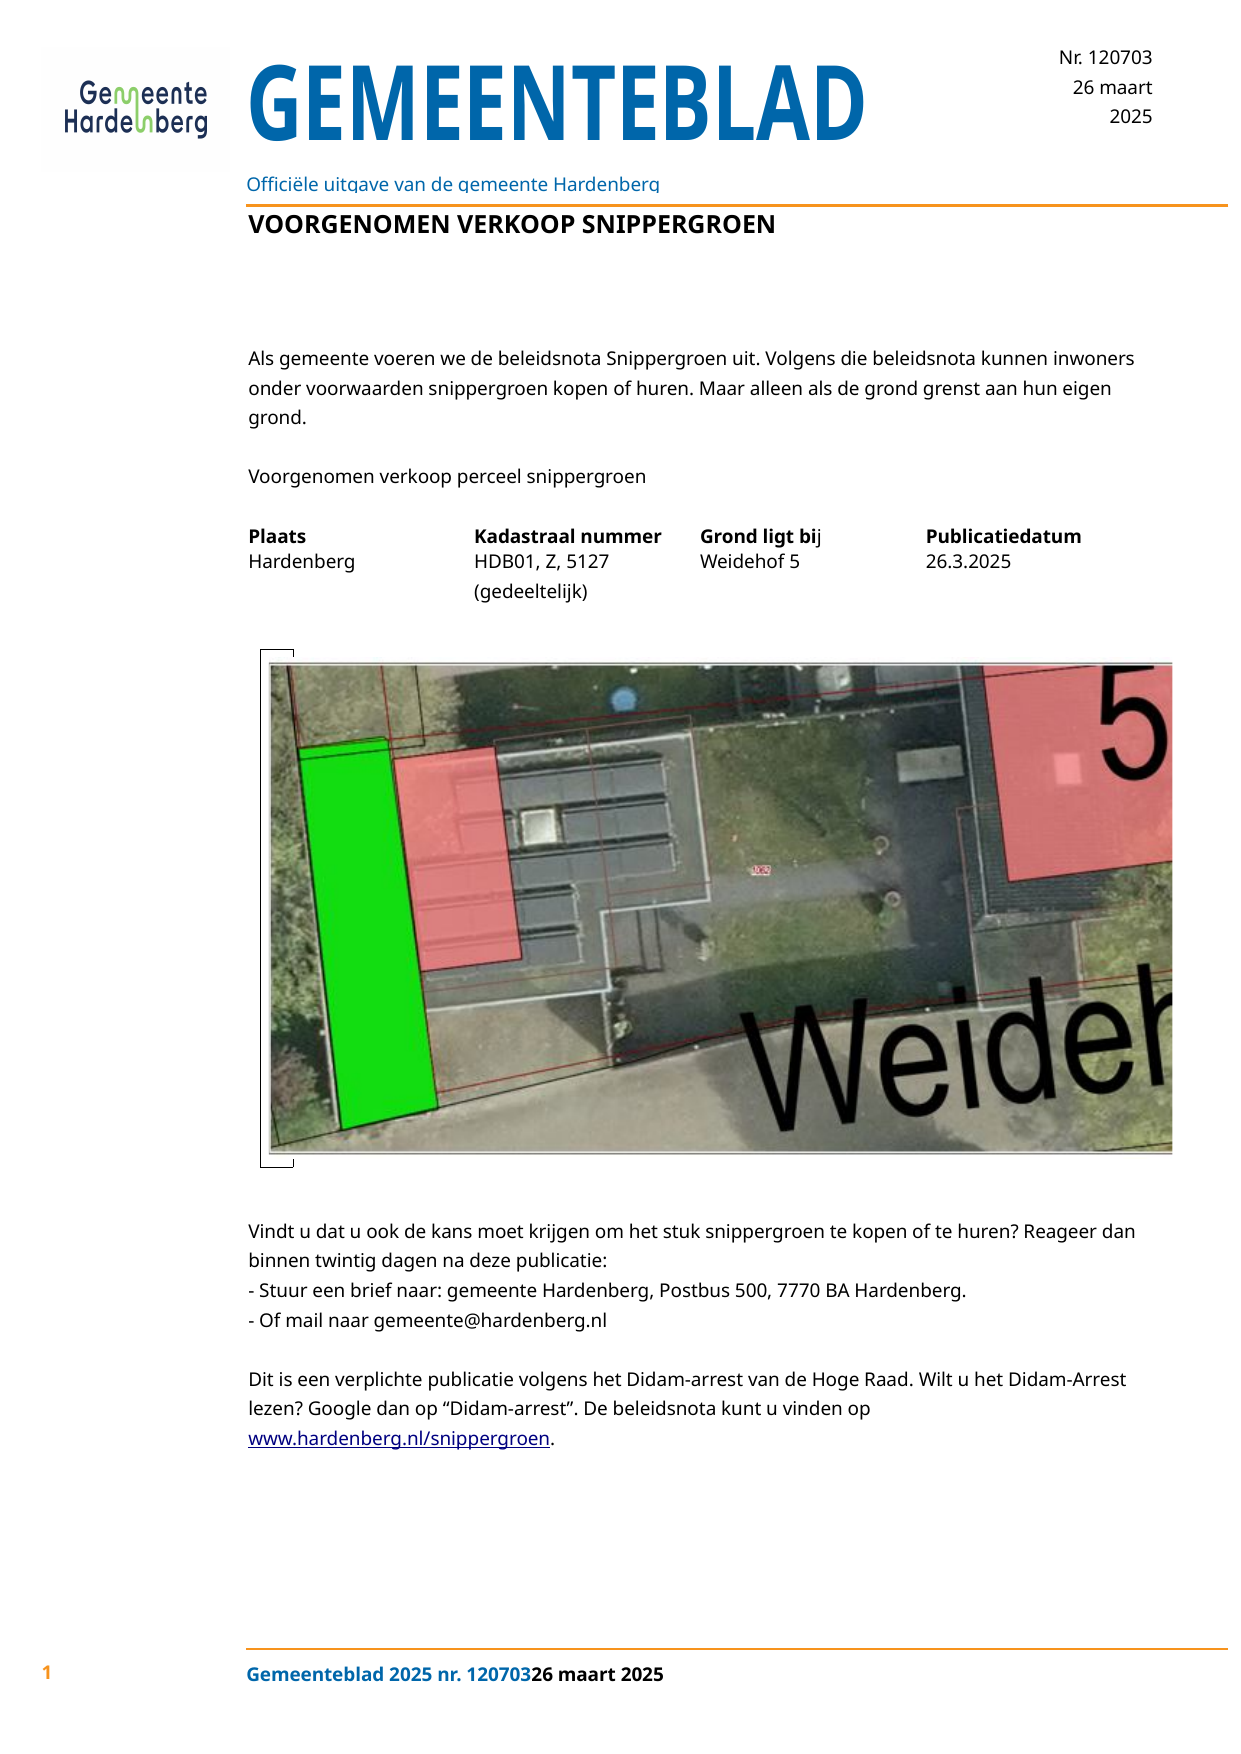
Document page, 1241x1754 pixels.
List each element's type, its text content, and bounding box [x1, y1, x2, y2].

text - Stuur een brief naar: gemeente Hardenberg, Postbus 500, 7770 BA Hardenberg. [248, 1277, 1152, 1303]
table_header Kadastraal nummer [474, 523, 700, 549]
table_cell Weidehof 5 [700, 549, 926, 604]
table_cell HDB01, Z, 5127 (gedeeltelijk) [474, 549, 700, 604]
text - Of mail naar gemeente@hardenberg.nl [248, 1307, 1152, 1333]
text Vindt u dat u ook de kans moet krijgen om het stuk snippergroen te kopen of te huren? Reageer dan binnen twintig dagen na deze publicatie: [248, 1218, 1152, 1273]
text VOORGENOMEN VERKOOP SNIPPERGROEN [248, 207, 1152, 241]
picture [268, 657, 1173, 1159]
table_header Plaats [248, 523, 474, 549]
table_header Publicatiedatum [926, 523, 1152, 549]
table_cell 26.3.2025 [926, 549, 1152, 604]
picture [41, 47, 231, 172]
text Als gemeente voeren we de beleidsnota Snippergroen uit. Volgens die beleidsnota kunnen inwoners onder voorwaarden snippergroen kopen of huren. Maar alleen als de grond grenst aan hun eigen grond. [248, 345, 1152, 430]
table_header Grond ligt bij [700, 523, 926, 549]
table_cell Hardenberg [248, 549, 474, 604]
text Dit is een verplichte publicatie volgens het Didam-arrest van de Hoge Raad. Wilt u het Didam-Arrest lezen? Google dan op “Didam-arrest”. De beleidsnota kunt u vinden op www.hardenberg.nl/snippergroen. [248, 1366, 1152, 1451]
text Voorgenomen verkoop perceel snippergroen [248, 464, 1152, 489]
